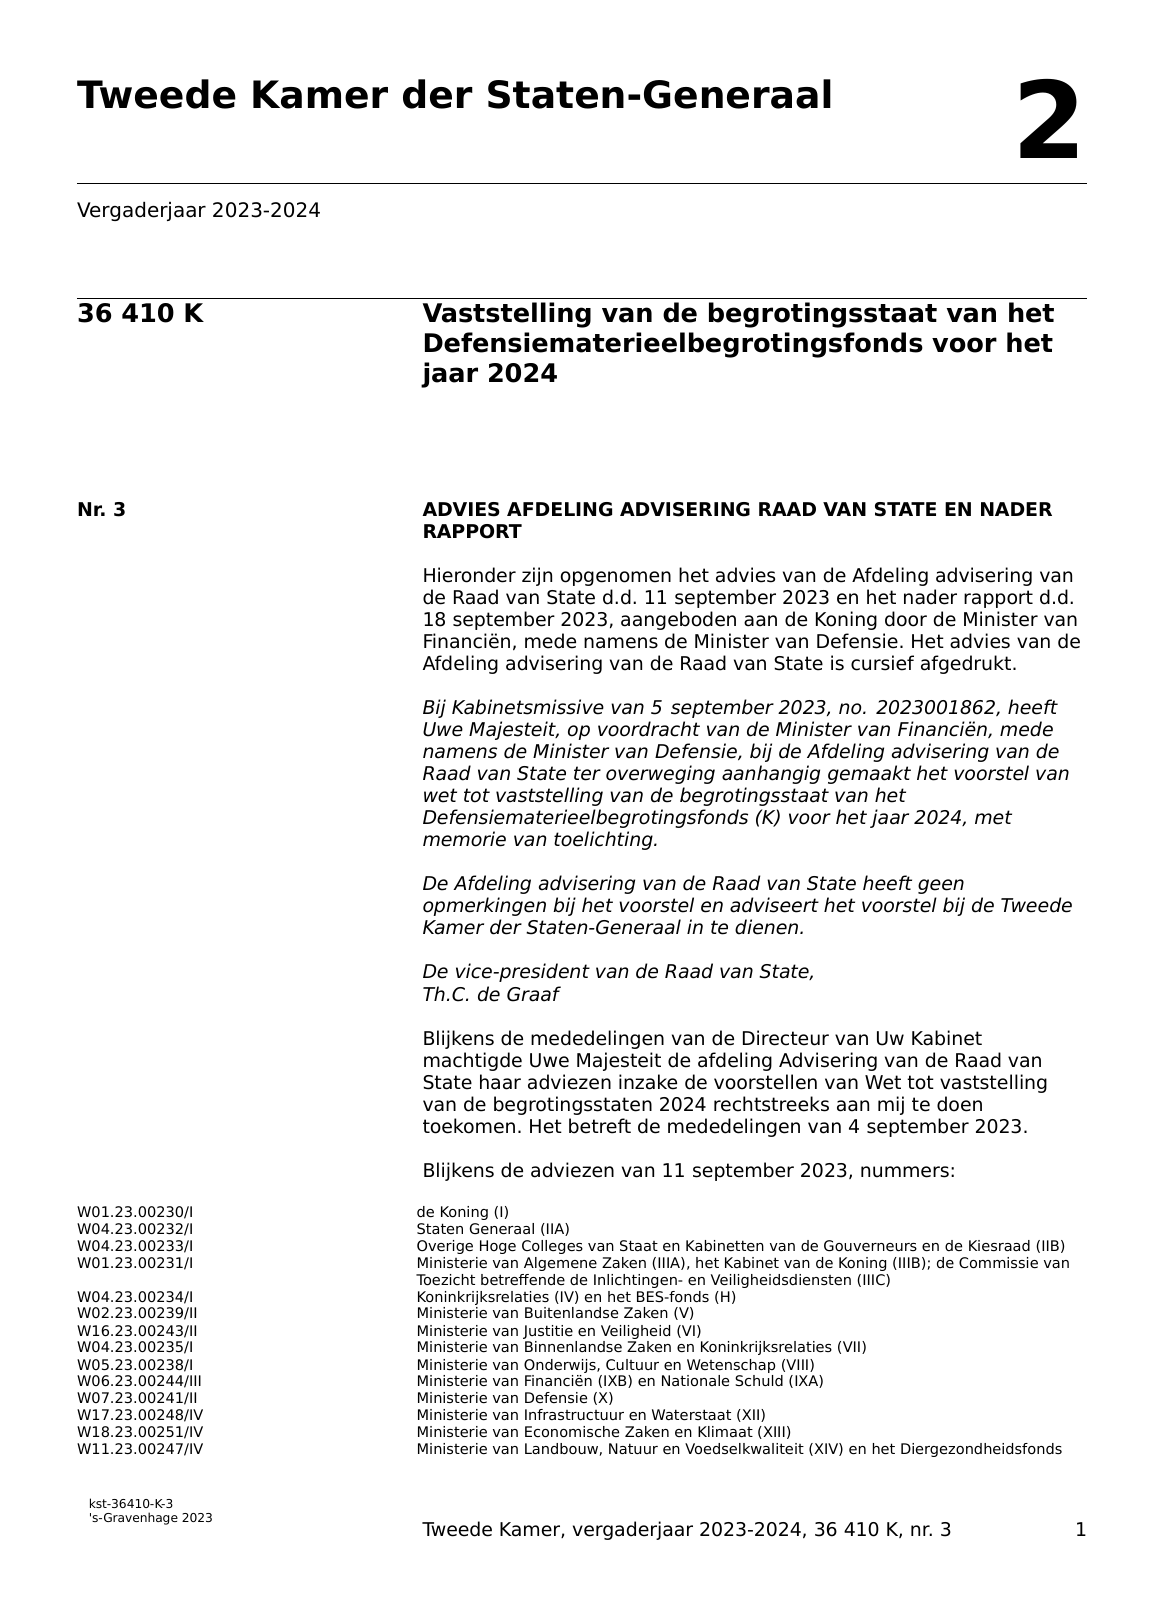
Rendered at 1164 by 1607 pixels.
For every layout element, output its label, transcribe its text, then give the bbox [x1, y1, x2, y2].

text Hieronder zijn opgenomen het advies van de Afdeling advisering van de Raad van State d.d. 11 september 2023 en het nader rapport d.d. 18 september 2023, aangeboden aan de Koning door de Minister van Financiën, mede namens de Minister van Defensie. Het advies van de Afdeling advisering van de Raad van State is cursief afgedrukt. [422, 565, 1087, 675]
table_cell Ministerie van Buitenlandse Zaken (V) [410, 1305, 1087, 1322]
table_cell Koninkrijksrelaties (IV) en het BES-fonds (H) [410, 1289, 1087, 1305]
table_header Tweede Kamer der Staten-Generaal [77, 59, 886, 183]
table_cell Ministerie van Defensie (X) [410, 1390, 1087, 1407]
text De vice-president van de Raad van State, [422, 961, 1087, 983]
table_cell W04.23.00233/I [77, 1238, 410, 1254]
table_cell Ministerie van Algemene Zaken (IIIA), het Kabinet van de Koning (IIIB); de Commissie van Toezicht betreffende de Inlichtingen- en Veiligheidsdiensten (IIIC) [410, 1255, 1087, 1288]
table_cell W01.23.00231/I [77, 1255, 410, 1288]
table_cell W06.23.00244/III [77, 1373, 410, 1390]
table_cell W18.23.00251/IV [77, 1424, 410, 1441]
table_header W01.23.00230/I [77, 1204, 410, 1221]
table_cell W04.23.00234/I [77, 1289, 410, 1305]
table_header de Koning (I) [410, 1204, 1087, 1221]
subtitle Nr. 3 ADVIES AFDELING ADVISERING RAAD VAN STATE EN NADER RAPPORT [77, 499, 1087, 543]
table_cell Ministerie van Financiën (IXB) en Nationale Schuld (IXA) [410, 1373, 1087, 1390]
table_cell Ministerie van Landbouw, Natuur en Voedselkwaliteit (XIV) en het Diergezondheidsfonds [410, 1441, 1087, 1458]
text Bij Kabinetsmissive van 5 september 2023, no. 2023001862, heeft Uwe Majesteit, op voordracht van de Minister van Financiën, mede namens de Minister van Defensie, bij de Afdeling advisering van de Raad van State ter overweging aanhangig gemaakt het voorstel van wet tot vaststelling van de begrotingsstaat van het Defensiematerieelbegrotingsfonds (K) voor het jaar 2024, met memorie van toelichting. [422, 697, 1087, 851]
table_cell W04.23.00232/I [77, 1221, 410, 1237]
text Blijkens de adviezen van 11 september 2023, nummers: [422, 1160, 1087, 1182]
table_cell Ministerie van Binnenlandse Zaken en Koninkrijksrelaties (VII) [410, 1339, 1087, 1356]
text Blijkens de mededelingen van de Directeur van Uw Kabinet machtigde Uwe Majesteit de afdeling Advisering van de Raad van State haar adviezen inzake de voorstellen van Wet tot vaststelling van de begrotingsstaten 2024 rechtstreeks aan mij te doen toekomen. Het betreft de mededelingen van 4 september 2023. [422, 1028, 1087, 1137]
table_cell W02.23.00239/II [77, 1305, 410, 1322]
table_cell Overige Hoge Colleges van Staat en Kabinetten van de Gouverneurs en de Kiesraad (IIB) [410, 1238, 1087, 1254]
table_cell Staten Generaal (IIA) [410, 1221, 1087, 1237]
table_cell W05.23.00238/I [77, 1356, 410, 1373]
table_cell W04.23.00235/I [77, 1339, 410, 1356]
table_cell Ministerie van Infrastructuur en Waterstaat (XII) [410, 1407, 1087, 1424]
table_header 2 [886, 59, 1087, 183]
subtitle 36 410 K Vaststelling van de begrotingsstaat van het Defensiematerieelbegrotingsfonds voor het jaar 2024 [77, 299, 1087, 388]
table_cell Ministerie van Onderwijs, Cultuur en Wetenschap (VIII) [410, 1356, 1087, 1373]
text 's-Gravenhage 2023 [88, 1511, 323, 1525]
table_cell W11.23.00247/IV [77, 1441, 410, 1458]
table_cell Vergaderjaar 2023-2024 [77, 184, 1087, 298]
text De Afdeling advisering van de Raad van State heeft geen opmerkingen bij het voorstel en adviseert het voorstel bij de Tweede Kamer der Staten-Generaal in te dienen. [422, 873, 1087, 939]
table_cell W07.23.00241/II [77, 1390, 410, 1407]
table_cell Ministerie van Justitie en Veiligheid (VI) [410, 1323, 1087, 1339]
table_cell Ministerie van Economische Zaken en Klimaat (XIII) [410, 1424, 1087, 1441]
table_cell W16.23.00243/II [77, 1323, 410, 1339]
text kst-36410-K-3 [88, 1497, 323, 1511]
text Th.C. de Graaf [422, 983, 1087, 1005]
table_cell W17.23.00248/IV [77, 1407, 410, 1424]
